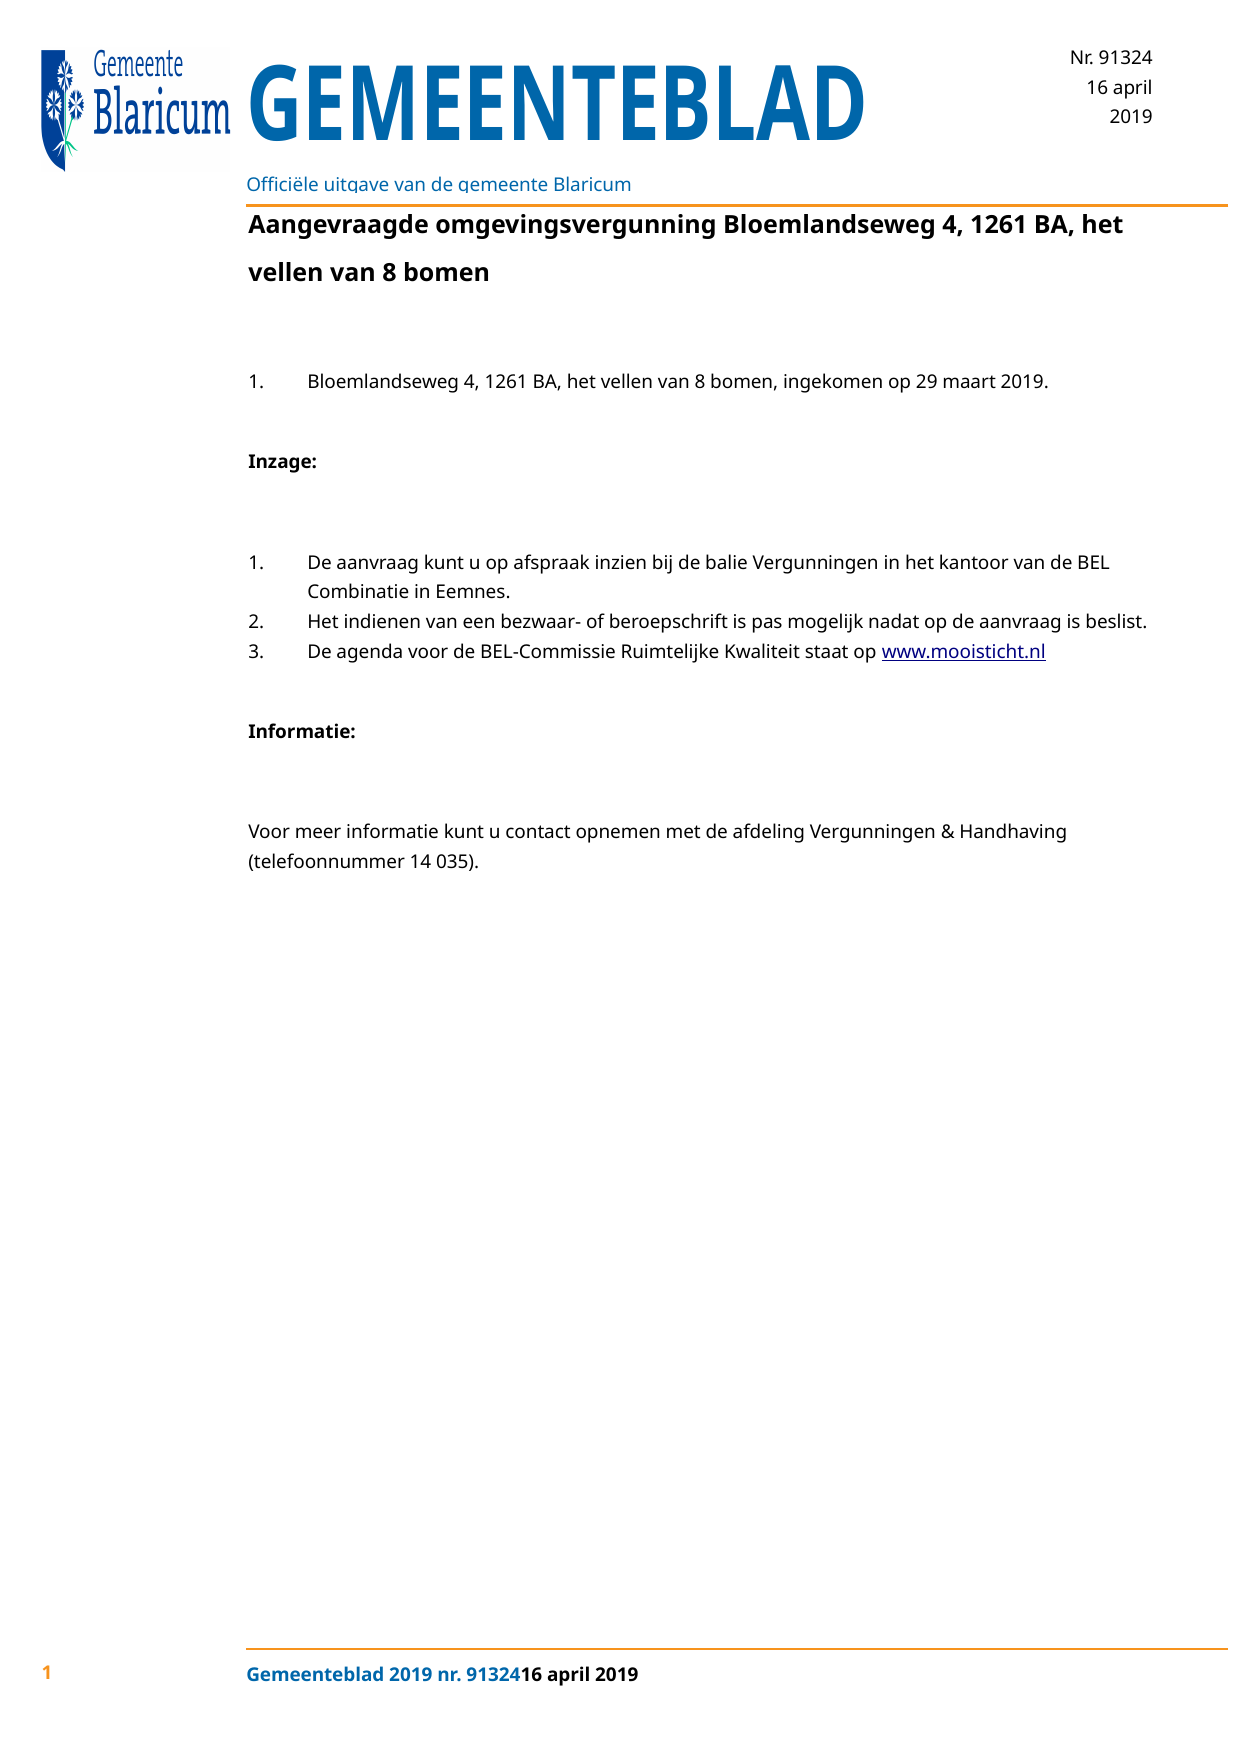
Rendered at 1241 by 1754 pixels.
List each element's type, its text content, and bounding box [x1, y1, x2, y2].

text Voor meer informatie kunt u contact opnemen met de afdeling Vergunningen & Handhaving (telefoonnummer 14 035). [248, 819, 1152, 874]
list De aanvraag kunt u op afspraak inzien bij de balie Vergunningen in het kantoor van de BEL Combinatie in Eemnes. [248, 549, 1152, 604]
text Informatie: [248, 718, 1152, 744]
text Inzage: [248, 448, 1152, 474]
list Het indienen van een bezwaar- of beroepschrift is pas mogelijk nadat op de aanvraag is beslist. [248, 608, 1152, 634]
text Aangevraagde omgevingsvergunning Bloemlandseweg 4, 1261 BA, het vellen van 8 bomen [248, 207, 1152, 288]
list De agenda voor de BEL-Commissie Ruimtelijke Kwaliteit staat op www.mooisticht.nl [248, 638, 1152, 664]
list Bloemlandseweg 4, 1261 BA, het vellen van 8 bomen, ingekomen op 29 maart 2019. [248, 368, 1152, 394]
picture [41, 47, 231, 172]
